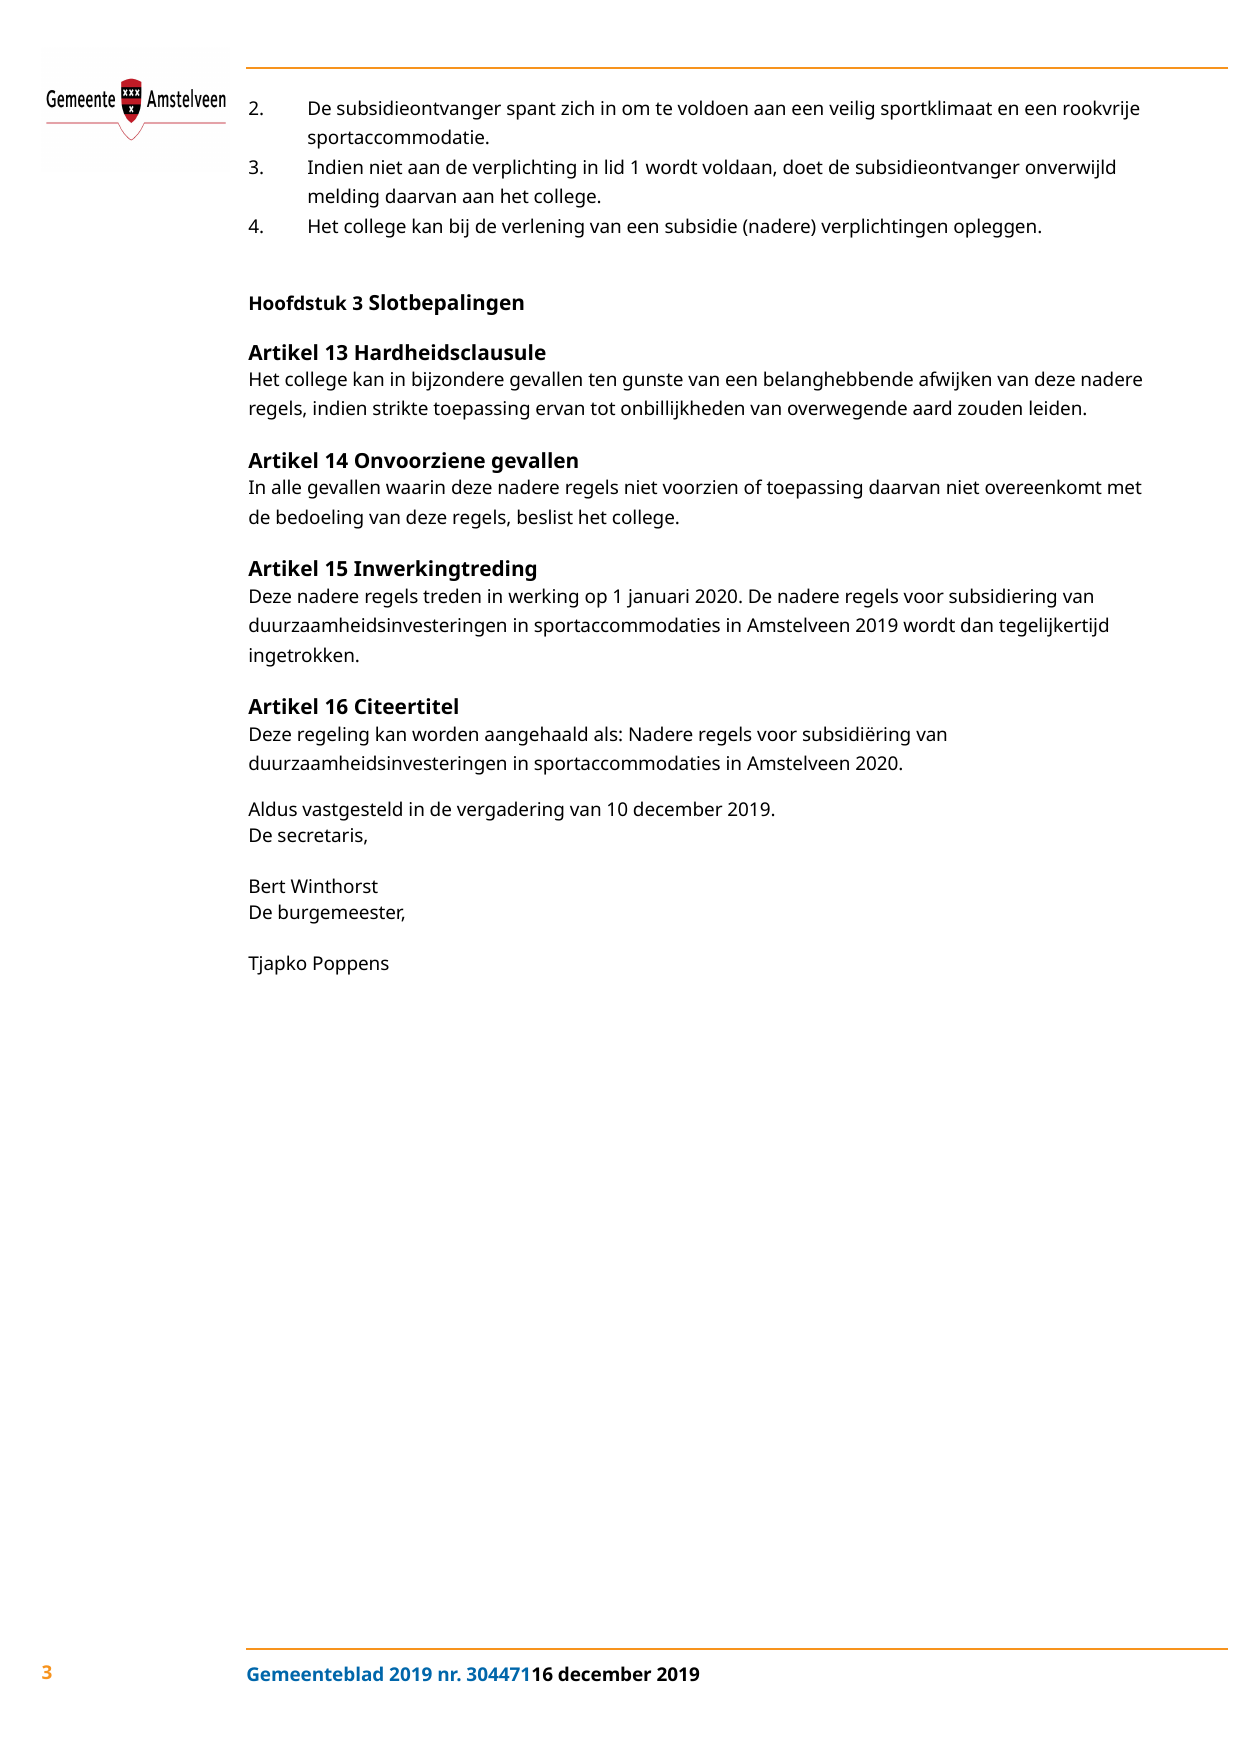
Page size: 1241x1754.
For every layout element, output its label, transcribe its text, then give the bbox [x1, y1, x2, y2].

text Artikel 16 Citeertitel [248, 692, 1152, 721]
text De burgemeester, [248, 899, 1152, 925]
text Tjapko Poppens [248, 951, 1152, 976]
text Deze regeling kan worden aangehaald als: Nadere regels voor subsidiëring van duurzaamheidsinvesteringen in sportaccommodaties in Amstelveen 2020. [248, 721, 1152, 776]
text Artikel 15 Inwerkingtreding [248, 554, 1152, 583]
text In alle gevallen waarin deze nadere regels niet voorzien of toepassing daarvan niet overeenkomt met de bedoeling van deze regels, beslist het college. [248, 474, 1152, 530]
list Het college kan bij de verlening van een subsidie (nadere) verplichtingen opleggen. [248, 213, 1152, 239]
text Deze nadere regels treden in werking op 1 januari 2020. De nadere regels voor subsidiering van duurzaamheidsinvesteringen in sportaccommodaties in Amstelveen 2019 wordt dan tegelijkertijd ingetrokken. [248, 583, 1152, 668]
text De secretaris, [248, 822, 1152, 848]
text Artikel 13 Hardheidsclausule [248, 338, 1152, 366]
text Bert Winthorst [248, 873, 1152, 899]
text Het college kan in bijzondere gevallen ten gunste van een belanghebbende afwijken van deze nadere regels, indien strikte toepassing ervan tot onbillijkheden van overwegende aard zouden leiden. [248, 366, 1152, 421]
text Artikel 14 Onvoorziene gevallen [248, 446, 1152, 474]
text Aldus vastgesteld in de vergadering van 10 december 2019. [248, 796, 1152, 822]
list De subsidieontvanger spant zich in om te voldoen aan een veilig sportklimaat en een rookvrije sportaccommodatie. [248, 95, 1152, 150]
text Hoofdstuk 3 Slotbepalingen [248, 288, 1152, 317]
list Indien niet aan de verplichting in lid 1 wordt voldaan, doet de subsidieontvanger onverwijld melding daarvan aan het college. [248, 154, 1152, 209]
picture [41, 47, 231, 172]
